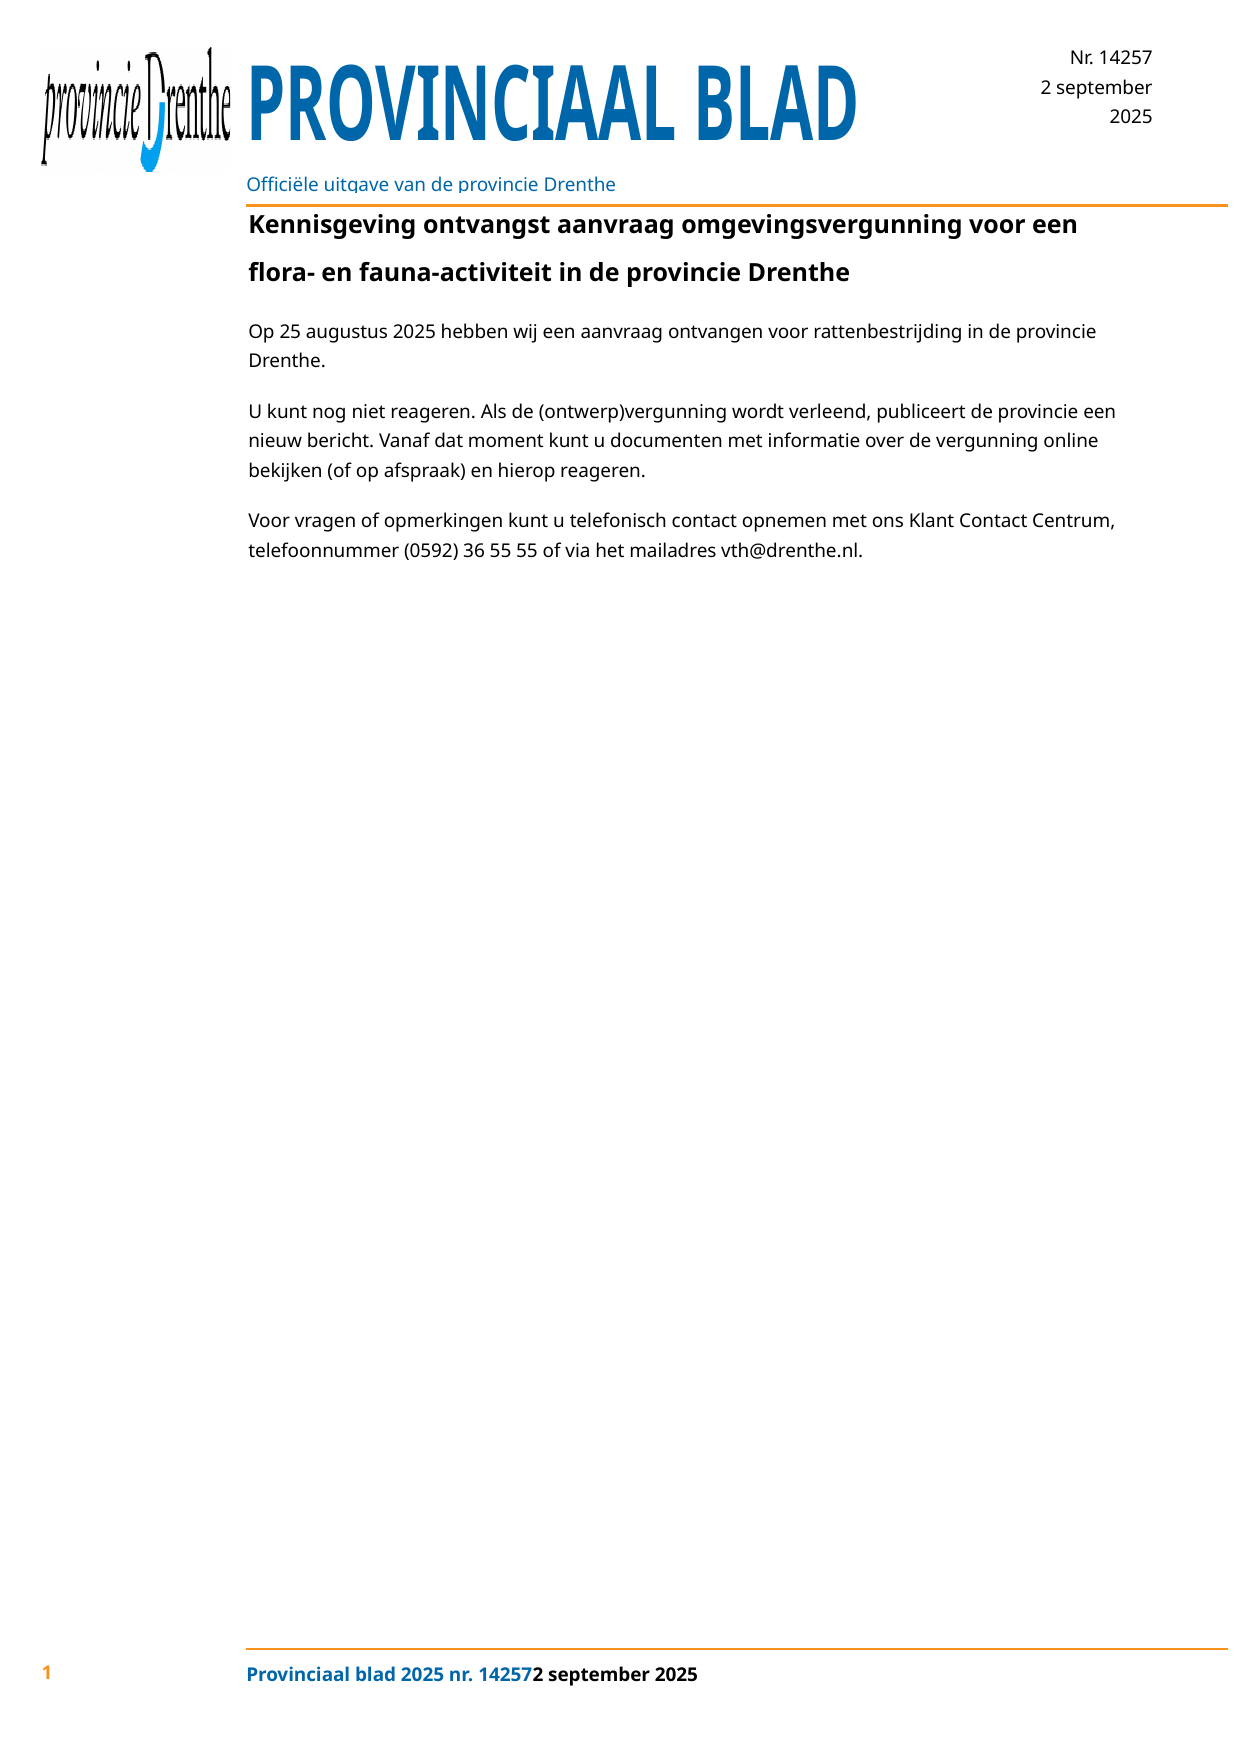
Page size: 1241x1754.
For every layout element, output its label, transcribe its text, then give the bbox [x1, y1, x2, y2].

text Kennisgeving ontvangst aanvraag omgevingsvergunning voor een flora- en fauna-activiteit in de provincie Drenthe [248, 207, 1152, 288]
text U kunt nog niet reageren. Als de (ontwerp)vergunning wordt verleend, publiceert de provincie een nieuw bericht. Vanaf dat moment kunt u documenten met informatie over de vergunning online bekijken (of op afspraak) en hierop reageren. [248, 398, 1152, 483]
text Voor vragen of opmerkingen kunt u telefonisch contact opnemen met ons Klant Contact Centrum, telefoonnummer (0592) 36 55 55 of via het mailadres vth@drenthe.nl. [248, 507, 1152, 563]
text Op 25 augustus 2025 hebben wij een aanvraag ontvangen voor rattenbestrijding in de provincie Drenthe. [248, 318, 1152, 373]
picture [41, 47, 231, 172]
